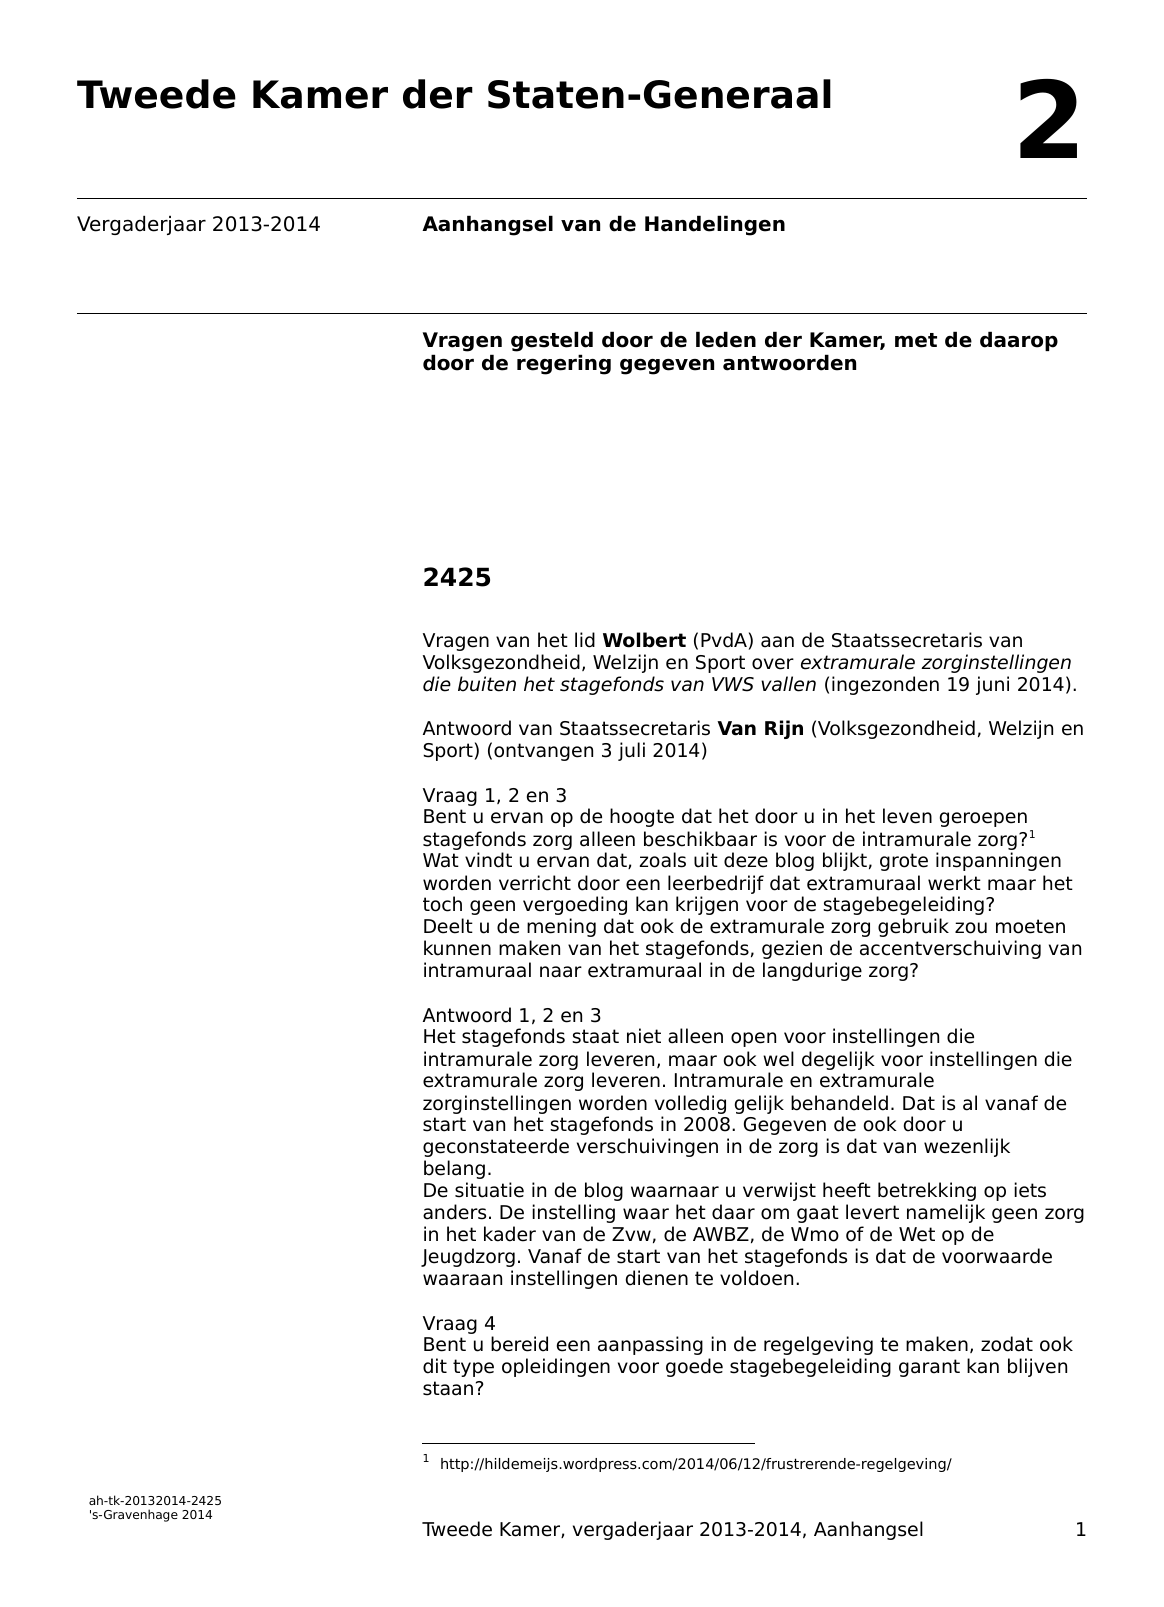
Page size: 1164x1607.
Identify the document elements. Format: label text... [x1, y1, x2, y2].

text Antwoord van Staatssecretaris Van Rijn (Volksgezondheid, Welzijn en Sport) (ontvangen 3 juli 2014) [422, 718, 1087, 762]
table_cell [77, 314, 422, 375]
text Deelt u de mening dat ook de extramurale zorg gebruik zou moeten kunnen maken van het stagefonds, gezien de accentverschuiving van intramuraal naar extramuraal in de langdurige zorg? [422, 916, 1087, 982]
text Vraag 4 [422, 1312, 1087, 1334]
text http://hildemeijs.wordpress.com/2014/06/12/frustrerende-regelgeving/ [422, 1452, 1087, 1474]
text 2425 [422, 563, 1087, 592]
text ah-tk-20132014-2425 [88, 1494, 323, 1508]
table_header 2 [886, 59, 1087, 198]
text Vraag 1, 2 en 3 [422, 784, 1087, 806]
text Vragen van het lid Wolbert (PvdA) aan de Staatssecretaris van Volksgezondheid, Welzijn en Sport over extramurale zorginstellingen die buiten het stagefonds van VWS vallen (ingezonden 19 juni 2014). [422, 630, 1087, 696]
table_cell Vragen gesteld door de leden der Kamer, met de daarop door de regering gegeven antwoorden [422, 314, 1087, 375]
text 's-Gravenhage 2014 [88, 1508, 323, 1522]
table_header Tweede Kamer der Staten-Generaal [77, 59, 886, 198]
table_cell Vergaderjaar 2013-2014 [77, 199, 422, 313]
text Bent u ervan op de hoogte dat het door u in het leven geroepen stagefonds zorg alleen beschikbaar is voor de intramurale zorg? [422, 806, 1087, 850]
text Antwoord 1, 2 en 3 [422, 1004, 1087, 1026]
text De situatie in de blog waarnaar u verwijst heeft betrekking op iets anders. De instelling waar het daar om gaat levert namelijk geen zorg in het kader van de Zvw, de AWBZ, de Wmo of de Wet op de Jeugdzorg. Vanaf de start van het stagefonds is dat de voorwaarde waaraan instellingen dienen te voldoen. [422, 1180, 1087, 1290]
table_cell Aanhangsel van de Handelingen [422, 199, 1087, 313]
text Bent u bereid een aanpassing in de regelgeving te maken, zodat ook dit type opleidingen voor goede stagebegeleiding garant kan blijven staan? [422, 1334, 1087, 1400]
text Het stagefonds staat niet alleen open voor instellingen die intramurale zorg leveren, maar ook wel degelijk voor instellingen die extramurale zorg leveren. Intramurale en extramurale zorginstellingen worden volledig gelijk behandeld. Dat is al vanaf de start van het stagefonds in 2008. Gegeven de ook door u geconstateerde verschuivingen in de zorg is dat van wezenlijk belang. [422, 1026, 1087, 1180]
text Wat vindt u ervan dat, zoals uit deze blog blijkt, grote inspanningen worden verricht door een leerbedrijf dat extramuraal werkt maar het toch geen vergoeding kan krijgen voor de stagebegeleiding? [422, 850, 1087, 916]
